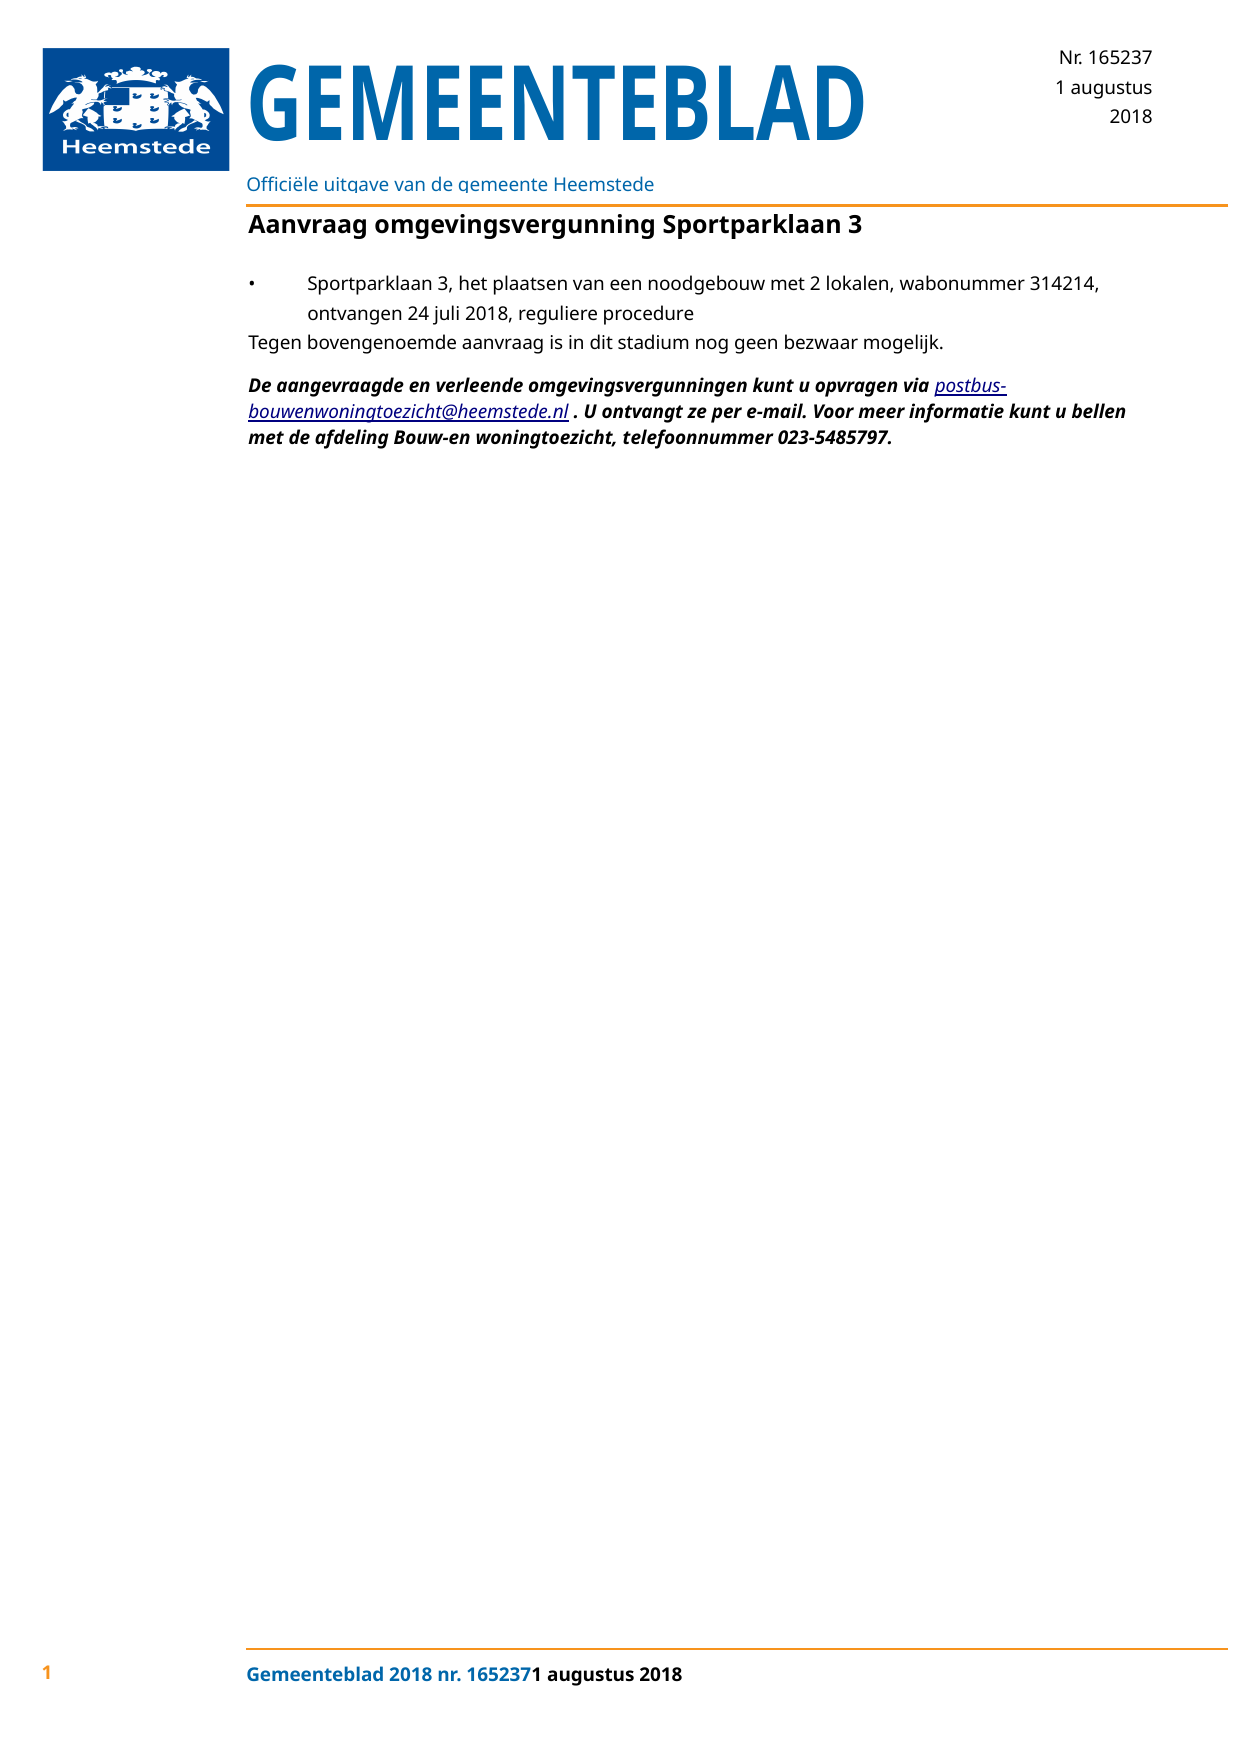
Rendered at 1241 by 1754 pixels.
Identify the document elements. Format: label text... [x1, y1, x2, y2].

text Aanvraag omgevingsvergunning Sportparklaan 3 [248, 207, 1152, 241]
text Tegen bovengenoemde aanvraag is in dit stadium nog geen bezwaar mogelijk. [248, 329, 1152, 355]
picture [41, 47, 231, 172]
text De aangevraagde en verleende omgevingsvergunningen kunt u opvragen via postbus-bouwenwoningtoezicht@heemstede.nl . U ontvangt ze per e-mail. Voor meer informatie kunt u bellen met de afdeling Bouw-en woningtoezicht, telefoonnummer 023-5485797. [248, 373, 1152, 450]
list Sportparklaan 3, het plaatsen van een noodgebouw met 2 lokalen, wabonummer 314214, ontvangen 24 juli 2018, reguliere procedure [248, 270, 1152, 326]
